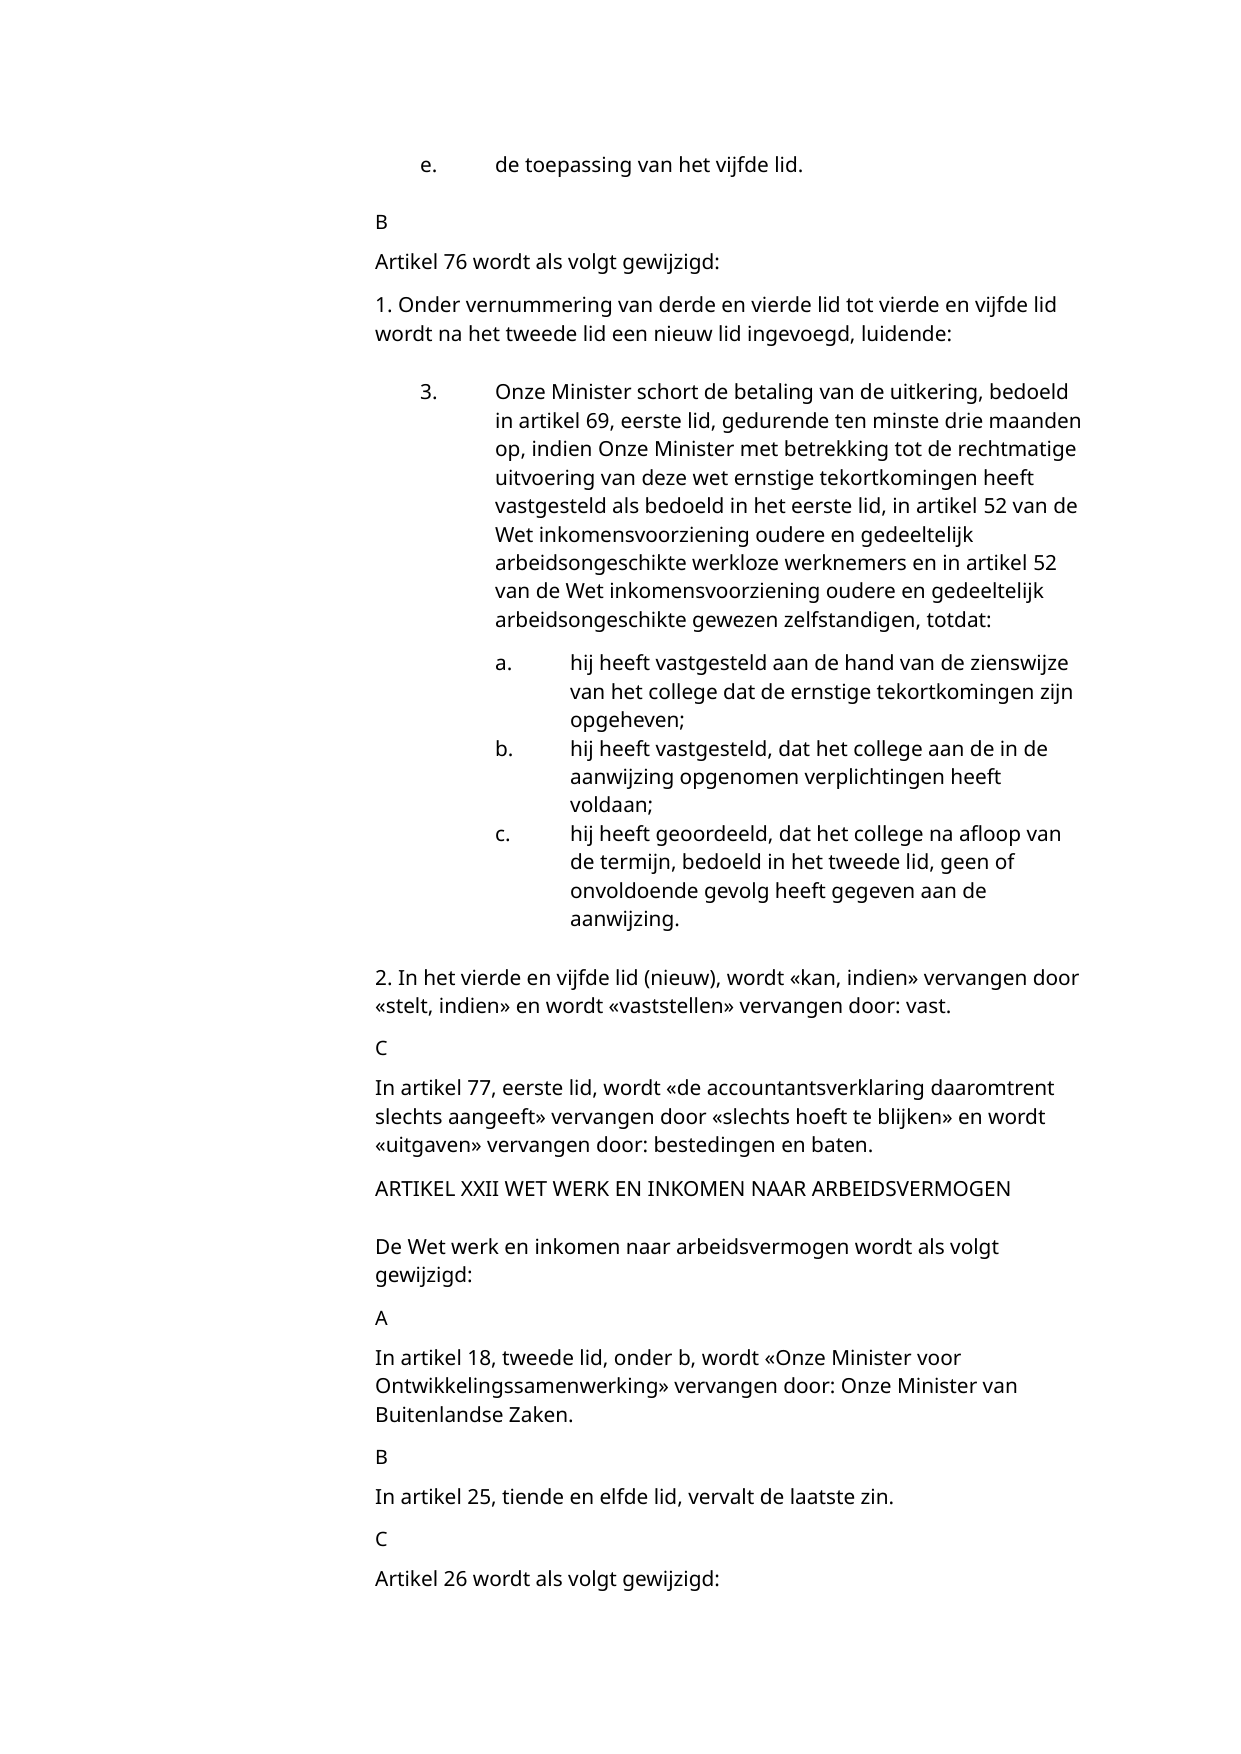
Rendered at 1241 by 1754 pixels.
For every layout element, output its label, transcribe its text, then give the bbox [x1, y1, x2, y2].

subtitle ARTIKEL XXII WET WERK EN INKOMEN NAAR ARBEIDSVERMOGEN [375, 1174, 1090, 1202]
list de toepassing van het vijfde lid. [420, 150, 1090, 178]
text Artikel 76 wordt als volgt gewijzigd: [375, 247, 1090, 276]
text In artikel 18, tweede lid, onder b, wordt «Onze Minister voor Ontwikkelingssamenwerking» vervangen door: Onze Minister van Buitenlandse Zaken. [375, 1343, 1090, 1428]
text C [375, 1035, 1090, 1062]
text In artikel 25, tiende en elfde lid, vervalt de laatste zin. [375, 1482, 1090, 1510]
list Onze Minister schort de betaling van de uitkering, bedoeld in artikel 69, eerste lid, gedurende ten minste drie maanden op, indien Onze Minister met betrekking tot de rechtmatige uitvoering van deze wet ernstige tekortkomingen heeft vastgesteld als bedoeld in het eerste lid, in artikel 52 van de Wet inkomensvoorziening oudere en gedeeltelijk arbeidsongeschikte werkloze werknemers en in artikel 52 van de Wet inkomensvoorziening oudere en gedeeltelijk arbeidsongeschikte gewezen zelfstandigen, totdat: [420, 377, 1090, 633]
text C [375, 1525, 1090, 1552]
text 1. Onder vernummering van derde en vierde lid tot vierde en vijfde lid wordt na het tweede lid een nieuw lid ingevoegd, luidende: [375, 291, 1090, 347]
text De Wet werk en inkomen naar arbeidsvermogen wordt als volgt gewijzigd: [375, 1232, 1090, 1289]
text B [375, 208, 1090, 235]
text Artikel 26 wordt als volgt gewijzigd: [375, 1564, 1090, 1592]
list hij heeft vastgesteld, dat het college aan de in de aanwijzing opgenomen verplichtingen heeft voldaan; [495, 734, 1090, 819]
text A [375, 1304, 1090, 1331]
list hij heeft geoordeeld, dat het college na afloop van de termijn, bedoeld in het tweede lid, geen of onvoldoende gevolg heeft gegeven aan de aanwijzing. [495, 819, 1090, 933]
text 2. In het vierde en vijfde lid (nieuw), wordt «kan, indien» vervangen door «stelt, indien» en wordt «vaststellen» vervangen door: vast. [375, 963, 1090, 1020]
text B [375, 1443, 1090, 1470]
text In artikel 77, eerste lid, wordt «de accountantsverklaring daaromtrent slechts aangeeft» vervangen door «slechts hoeft te blijken» en wordt «uitgaven» vervangen door: bestedingen en baten. [375, 1073, 1090, 1159]
list hij heeft vastgesteld aan de hand van de zienswijze van het college dat de ernstige tekortkomingen zijn opgeheven; [495, 648, 1090, 734]
